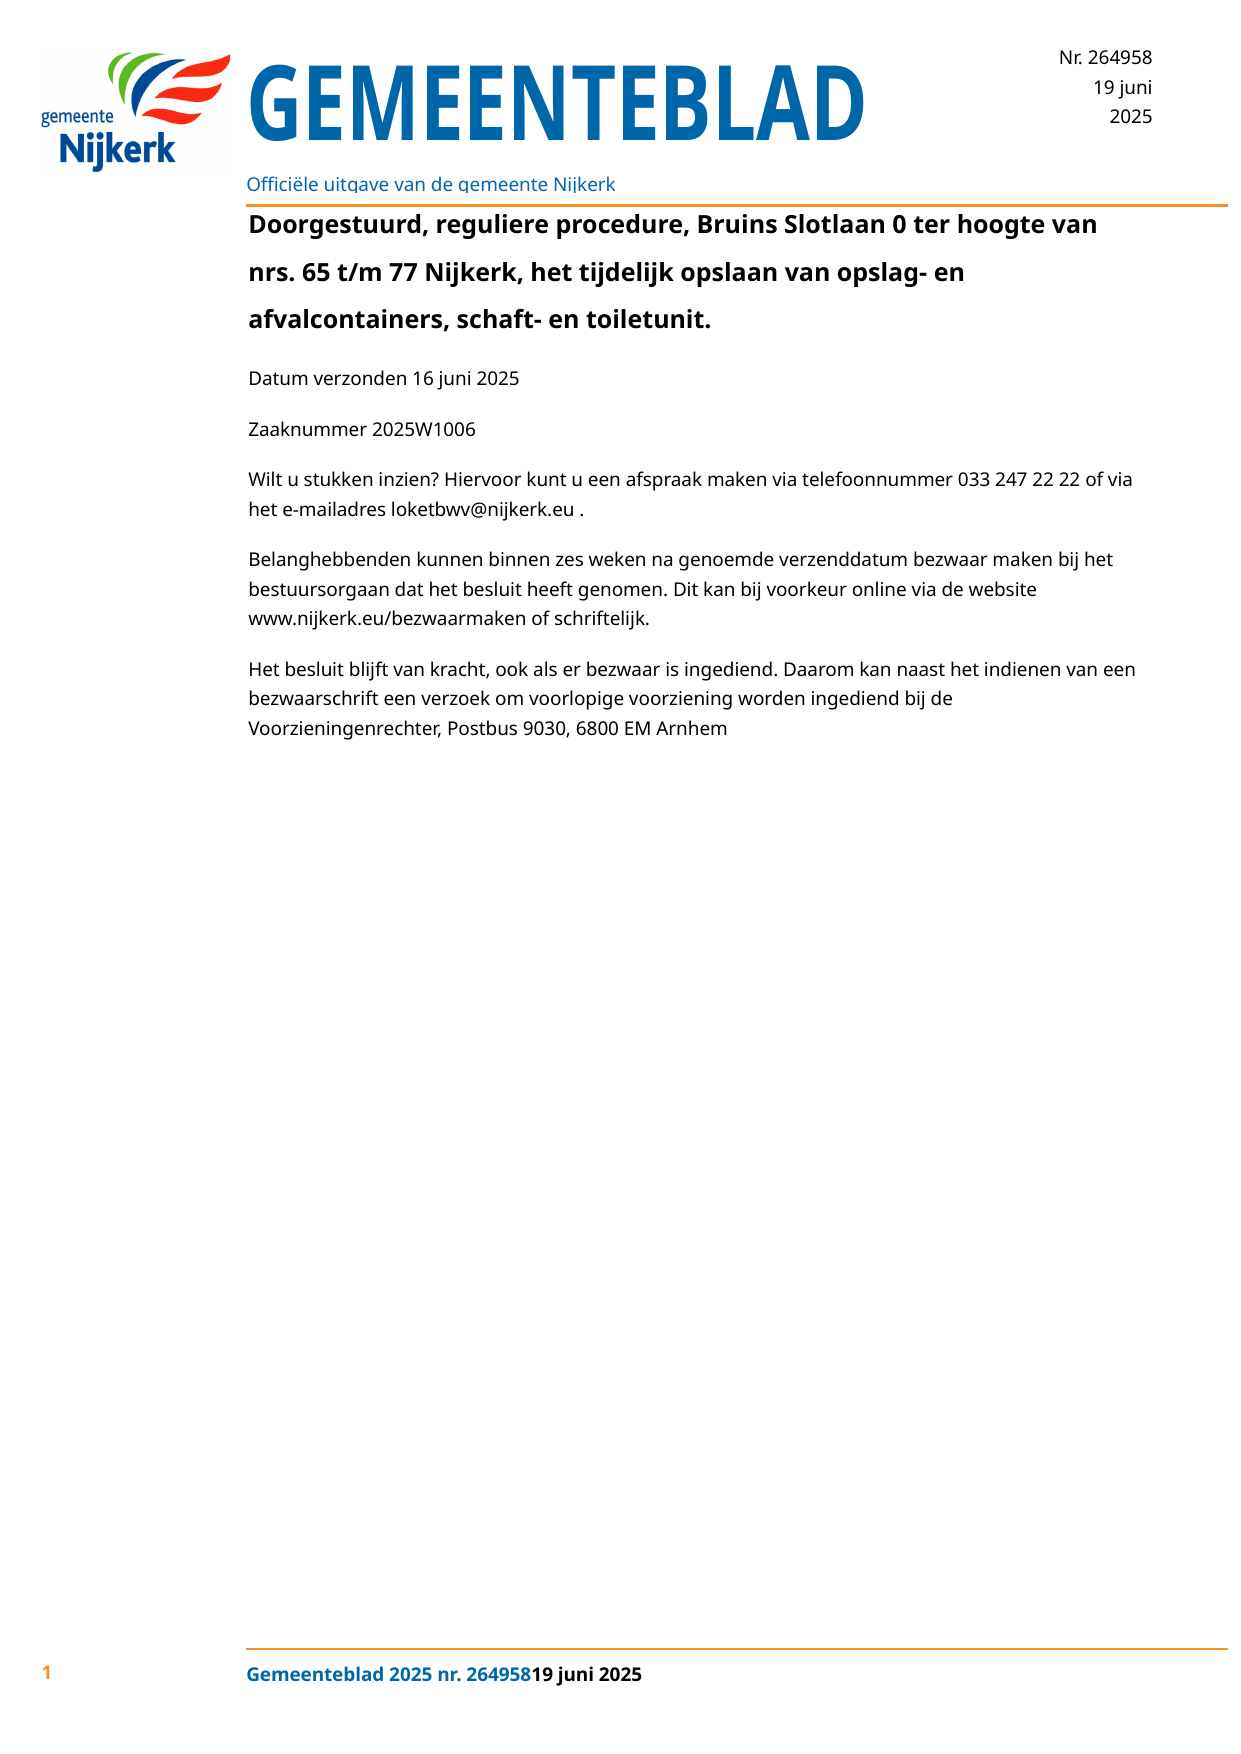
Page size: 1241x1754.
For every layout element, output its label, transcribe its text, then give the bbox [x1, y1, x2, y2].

text Zaaknummer 2025W1006 [248, 416, 1152, 442]
text Belanghebbenden kunnen binnen zes weken na genoemde verzenddatum bezwaar maken bij het bestuursorgaan dat het besluit heeft genomen. Dit kan bij voorkeur online via de website www.nijkerk.eu/bezwaarmaken of schriftelijk. [248, 546, 1152, 631]
text Doorgestuurd, reguliere procedure, Bruins Slotlaan 0 ter hoogte van nrs. 65 t/m 77 Nijkerk, het tijdelijk opslaan van opslag- en afvalcontainers, schaft- en toiletunit. [248, 207, 1152, 336]
picture [41, 47, 231, 172]
text Het besluit blijft van kracht, ook als er bezwaar is ingediend. Daarom kan naast het indienen van een bezwaarschrift een verzoek om voorlopige voorziening worden ingediend bij de Voorzieningenrechter, Postbus 9030, 6800 EM Arnhem [248, 656, 1152, 741]
text Datum verzonden 16 juni 2025 [248, 366, 1152, 391]
text Wilt u stukken inzien? Hiervoor kunt u een afspraak maken via telefoonnummer 033 247 22 22 of via het e-mailadres loketbwv@nijkerk.eu . [248, 466, 1152, 522]
